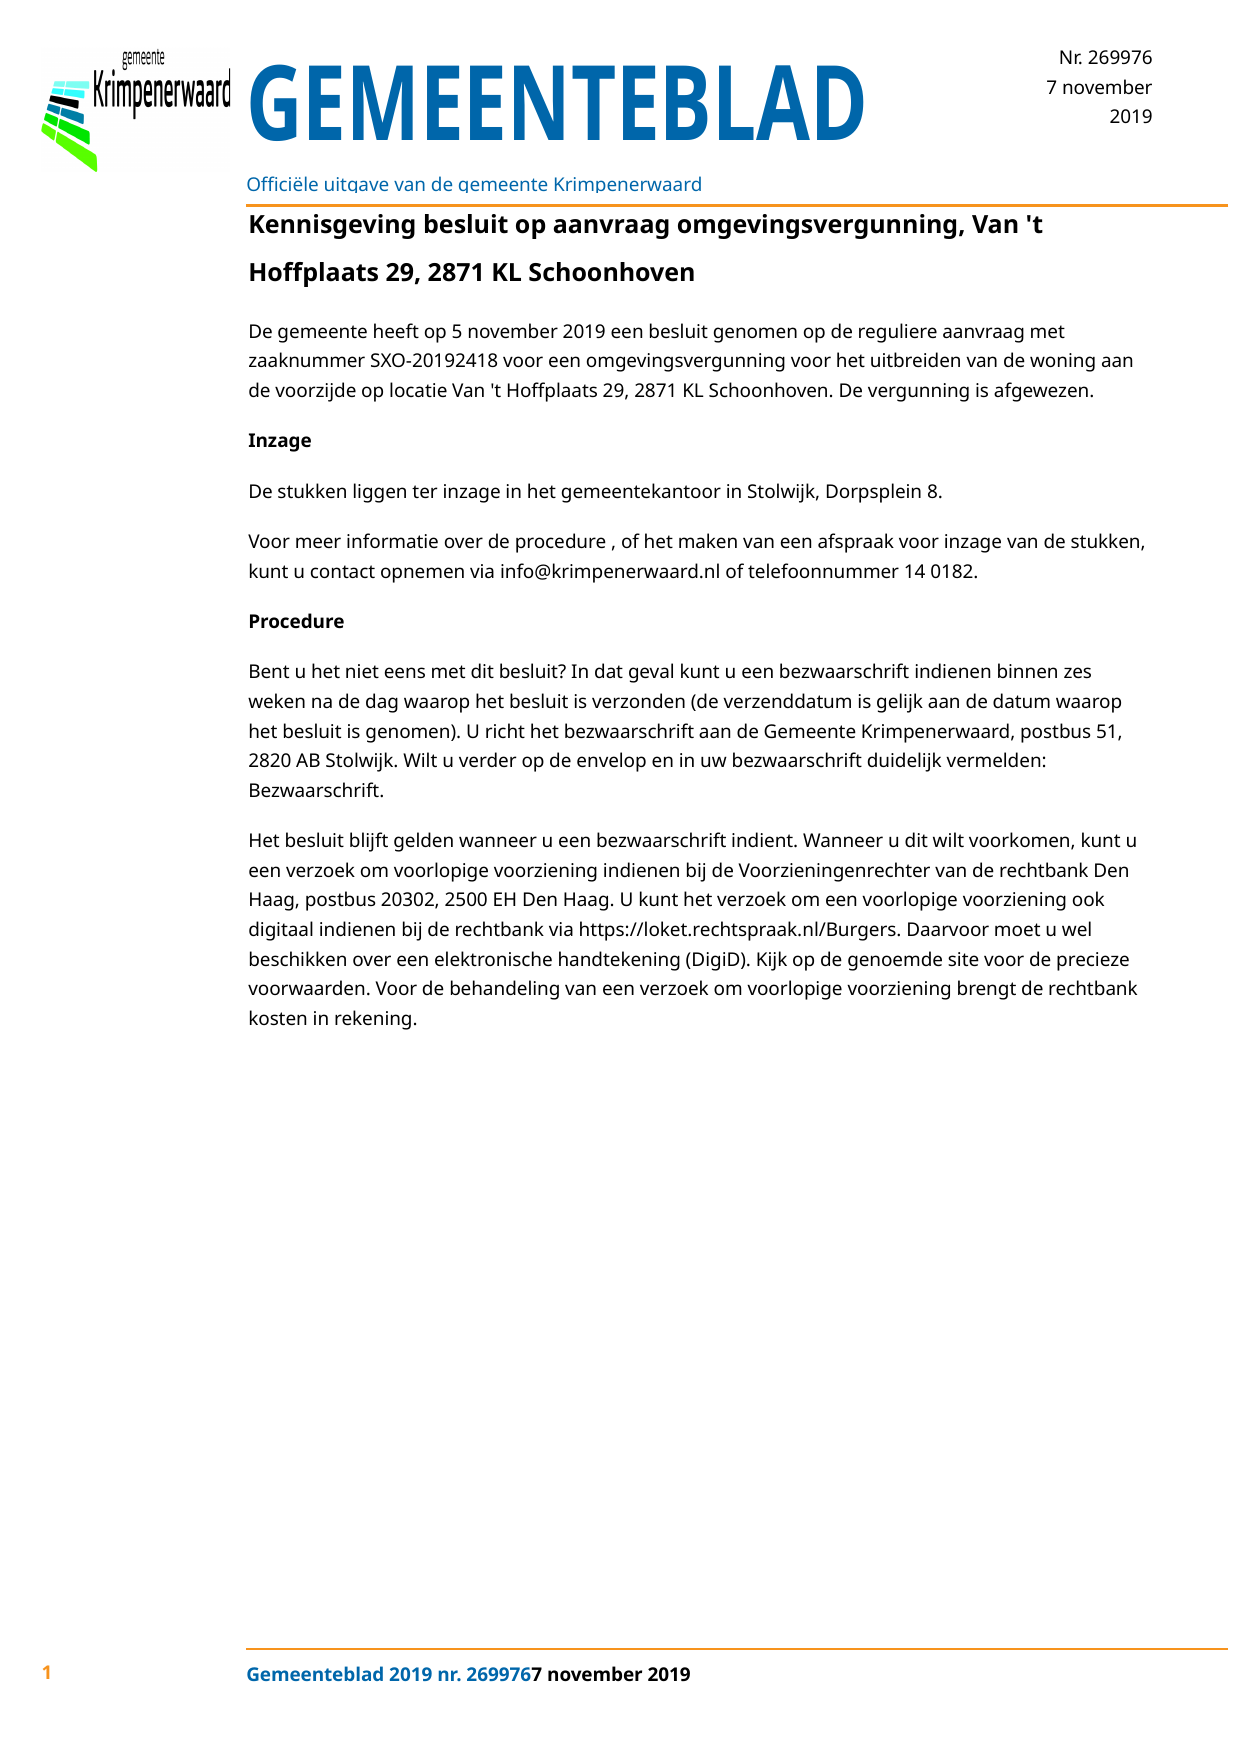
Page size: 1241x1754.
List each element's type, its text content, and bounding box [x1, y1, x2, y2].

picture [41, 47, 231, 172]
text Procedure [248, 608, 1152, 634]
text De stukken liggen ter inzage in het gemeentekantoor in Stolwijk, Dorpsplein 8. [248, 478, 1152, 504]
text Inzage [248, 427, 1152, 453]
text Het besluit blijft gelden wanneer u een bezwaarschrift indient. Wanneer u dit wilt voorkomen, kunt u een verzoek om voorlopige voorziening indienen bij de Voorzieningenrechter van de rechtbank Den Haag, postbus 20302, 2500 EH Den Haag. U kunt het verzoek om een voorlopige voorziening ook digitaal indienen bij de rechtbank via https://loket.rechtspraak.nl/Burgers. Daarvoor moet u wel beschikken over een elektronische handtekening (DigiD). Kijk op de genoemde site voor de precieze voorwaarden. Voor de behandeling van een verzoek om voorlopige voorziening brengt de rechtbank kosten in rekening. [248, 827, 1152, 1031]
text Kennisgeving besluit op aanvraag omgevingsvergunning, Van 't Hoffplaats 29, 2871 KL Schoonhoven [248, 207, 1152, 288]
text Bent u het niet eens met dit besluit? In dat geval kunt u een bezwaarschrift indienen binnen zes weken na de dag waarop het besluit is verzonden (de verzenddatum is gelijk aan de datum waarop het besluit is genomen). U richt het bezwaarschrift aan de Gemeente Krimpenerwaard, postbus 51, 2820 AB Stolwijk. Wilt u verder op de envelop en in uw bezwaarschrift duidelijk vermelden: Bezwaarschrift. [248, 659, 1152, 803]
text De gemeente heeft op 5 november 2019 een besluit genomen op de reguliere aanvraag met zaaknummer SXO-20192418 voor een omgevingsvergunning voor het uitbreiden van de woning aan de voorzijde op locatie Van 't Hoffplaats 29, 2871 KL Schoonhoven. De vergunning is afgewezen. [248, 318, 1152, 403]
text Voor meer informatie over de procedure , of het maken van een afspraak voor inzage van de stukken, kunt u contact opnemen via info@krimpenerwaard.nl of telefoonnummer 14 0182. [248, 528, 1152, 584]
